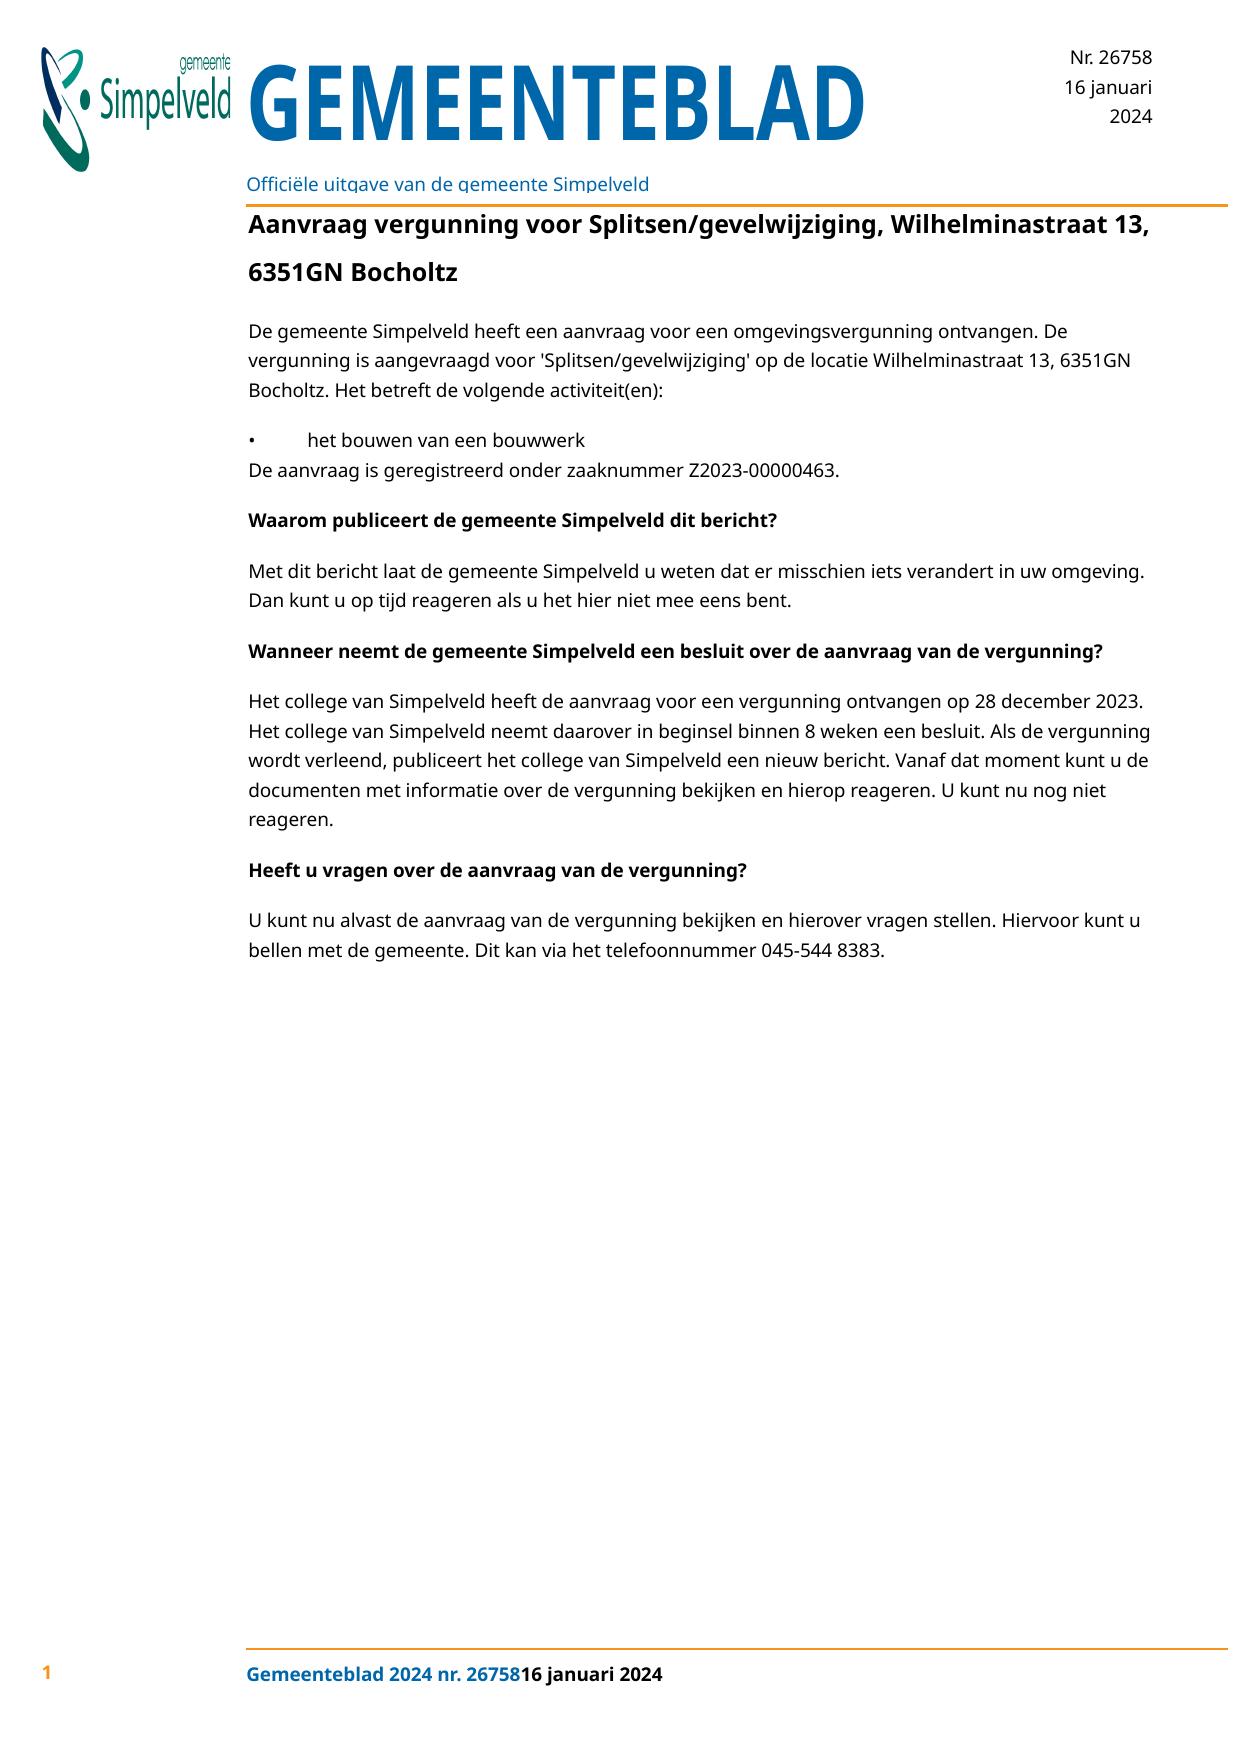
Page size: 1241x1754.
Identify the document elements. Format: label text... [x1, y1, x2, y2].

text Wanneer neemt de gemeente Simpelveld een besluit over de aanvraag van de vergunning? [248, 638, 1152, 664]
text U kunt nu alvast de aanvraag van de vergunning bekijken en hierover vragen stellen. Hiervoor kunt u bellen met de gemeente. Dit kan via het telefoonnummer 045-544 8383. [248, 907, 1152, 963]
text De gemeente Simpelveld heeft een aanvraag voor een omgevingsvergunning ontvangen. De vergunning is aangevraagd voor 'Splitsen/gevelwijziging' op de locatie Wilhelminastraat 13, 6351GN Bocholtz. Het betreft de volgende activiteit(en): [248, 318, 1152, 403]
text Heeft u vragen over de aanvraag van de vergunning? [248, 857, 1152, 883]
picture [41, 47, 231, 172]
text De aanvraag is geregistreerd onder zaaknummer Z2023-00000463. [248, 457, 1152, 483]
text Met dit bericht laat de gemeente Simpelveld u weten dat er misschien iets verandert in uw omgeving. Dan kunt u op tijd reageren als u het hier niet mee eens bent. [248, 558, 1152, 613]
list het bouwen van een bouwwerk [248, 427, 1152, 453]
text Aanvraag vergunning voor Splitsen/gevelwijziging, Wilhelminastraat 13, 6351GN Bocholtz [248, 207, 1152, 288]
text Het college van Simpelveld heeft de aanvraag voor een vergunning ontvangen op 28 december 2023. Het college van Simpelveld neemt daarover in beginsel binnen 8 weken een besluit. Als de vergunning wordt verleend, publiceert het college van Simpelveld een nieuw bericht. Vanaf dat moment kunt u de documenten met informatie over de vergunning bekijken en hierop reageren. U kunt nu nog niet reageren. [248, 688, 1152, 832]
text Waarom publiceert de gemeente Simpelveld dit bericht? [248, 507, 1152, 533]
